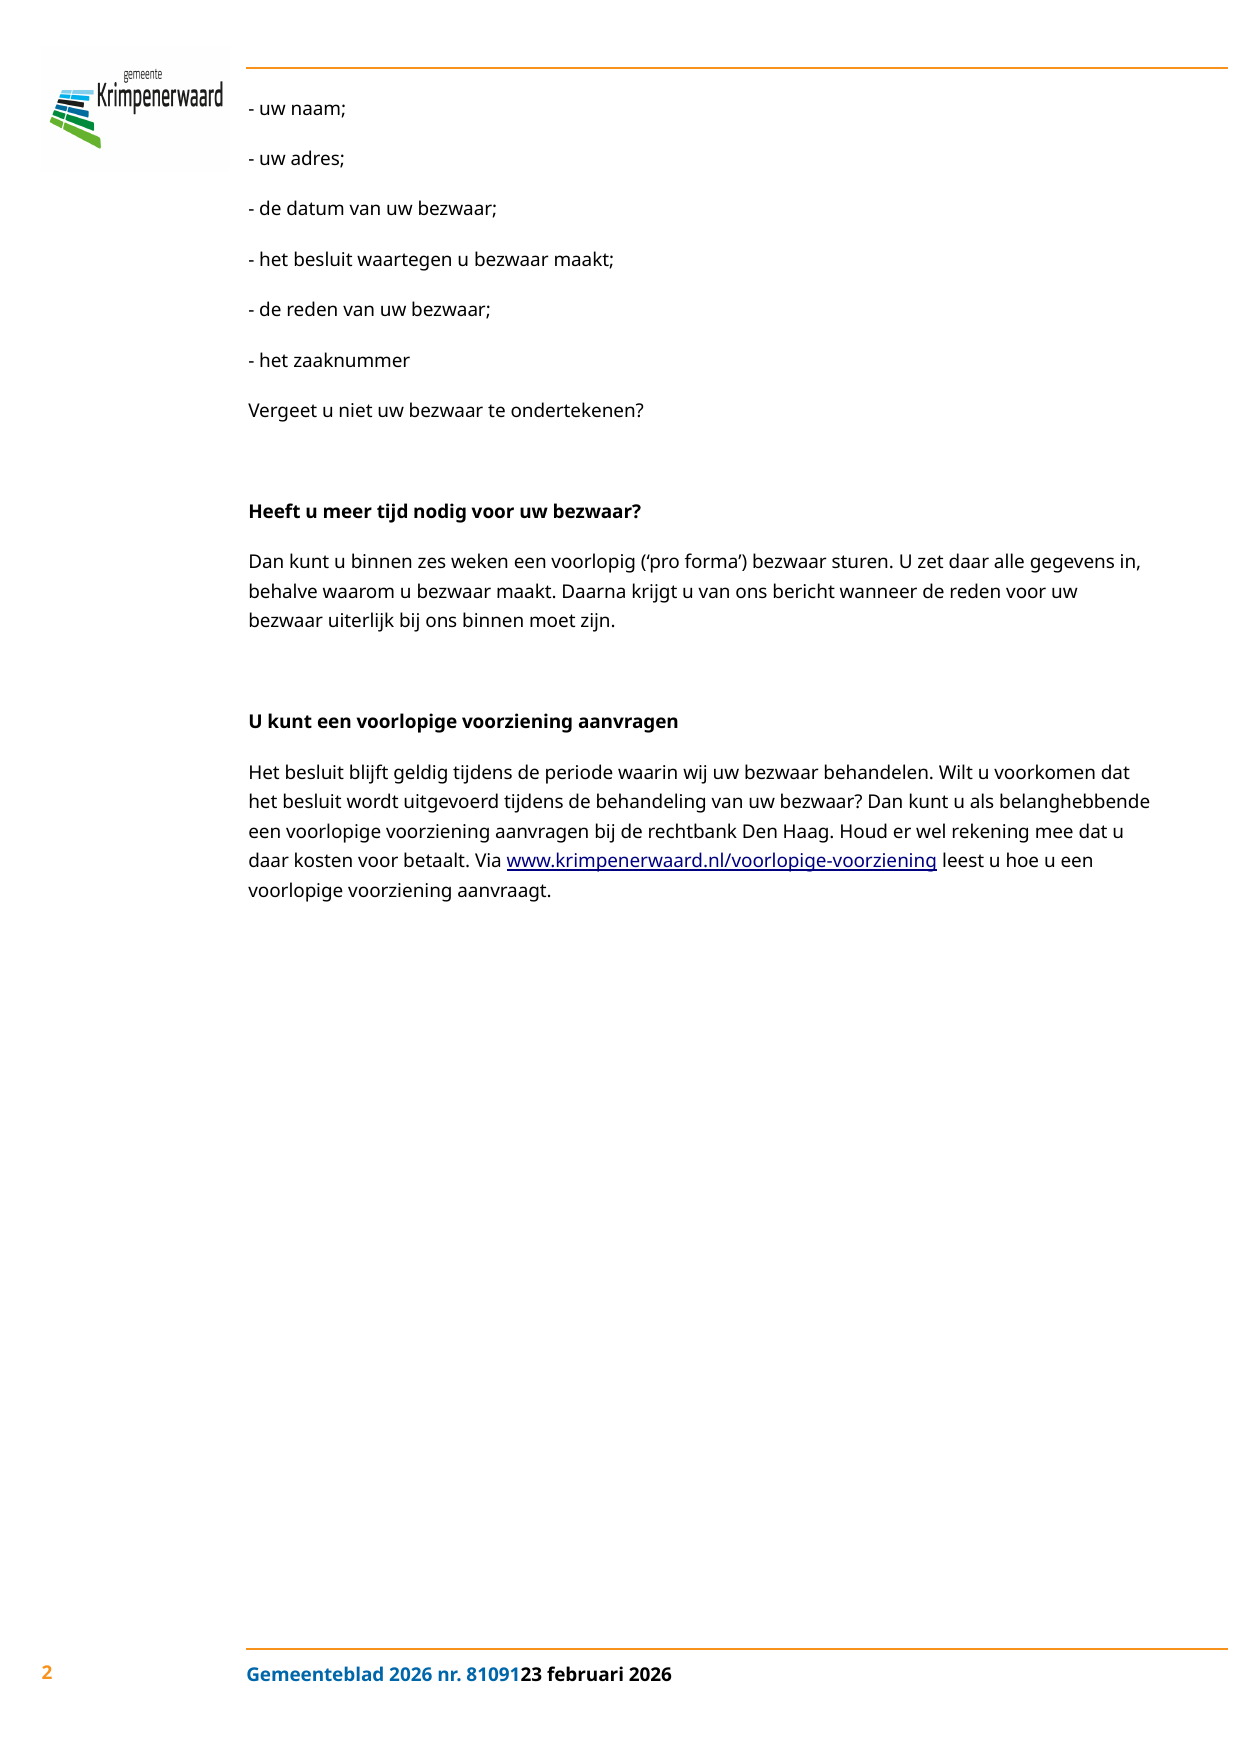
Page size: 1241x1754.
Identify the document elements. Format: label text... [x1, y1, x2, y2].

text - de reden van uw bezwaar; [248, 296, 1152, 322]
text - uw adres; [248, 145, 1152, 171]
text Heeft u meer tijd nodig voor uw bezwaar? [248, 498, 1152, 524]
text Het besluit blijft geldig tijdens de periode waarin wij uw bezwaar behandelen. Wilt u voorkomen dat het besluit wordt uitgevoerd tijdens de behandeling van uw bezwaar? Dan kunt u als belanghebbende een voorlopige voorziening aanvragen bij de rechtbank Den Haag. Houd er wel rekening mee dat u daar kosten voor betaalt. Via www.krimpenerwaard.nl/voorlopige-voorziening leest u hoe u een voorlopige voorziening aanvraagt. [248, 759, 1152, 903]
text Vergeet u niet uw bezwaar te ondertekenen? [248, 397, 1152, 423]
text - uw naam; [248, 95, 1152, 121]
text Dan kunt u binnen zes weken een voorlopig (‘pro forma’) bezwaar sturen. U zet daar alle gegevens in, behalve waarom u bezwaar maakt. Daarna krijgt u van ons bericht wanneer de reden voor uw bezwaar uiterlijk bij ons binnen moet zijn. [248, 548, 1152, 633]
text - het zaaknummer [248, 347, 1152, 373]
text - de datum van uw bezwaar; [248, 196, 1152, 221]
text U kunt een voorlopige voorziening aanvragen [248, 708, 1152, 734]
text - het besluit waartegen u bezwaar maakt; [248, 246, 1152, 272]
picture [41, 47, 231, 172]
